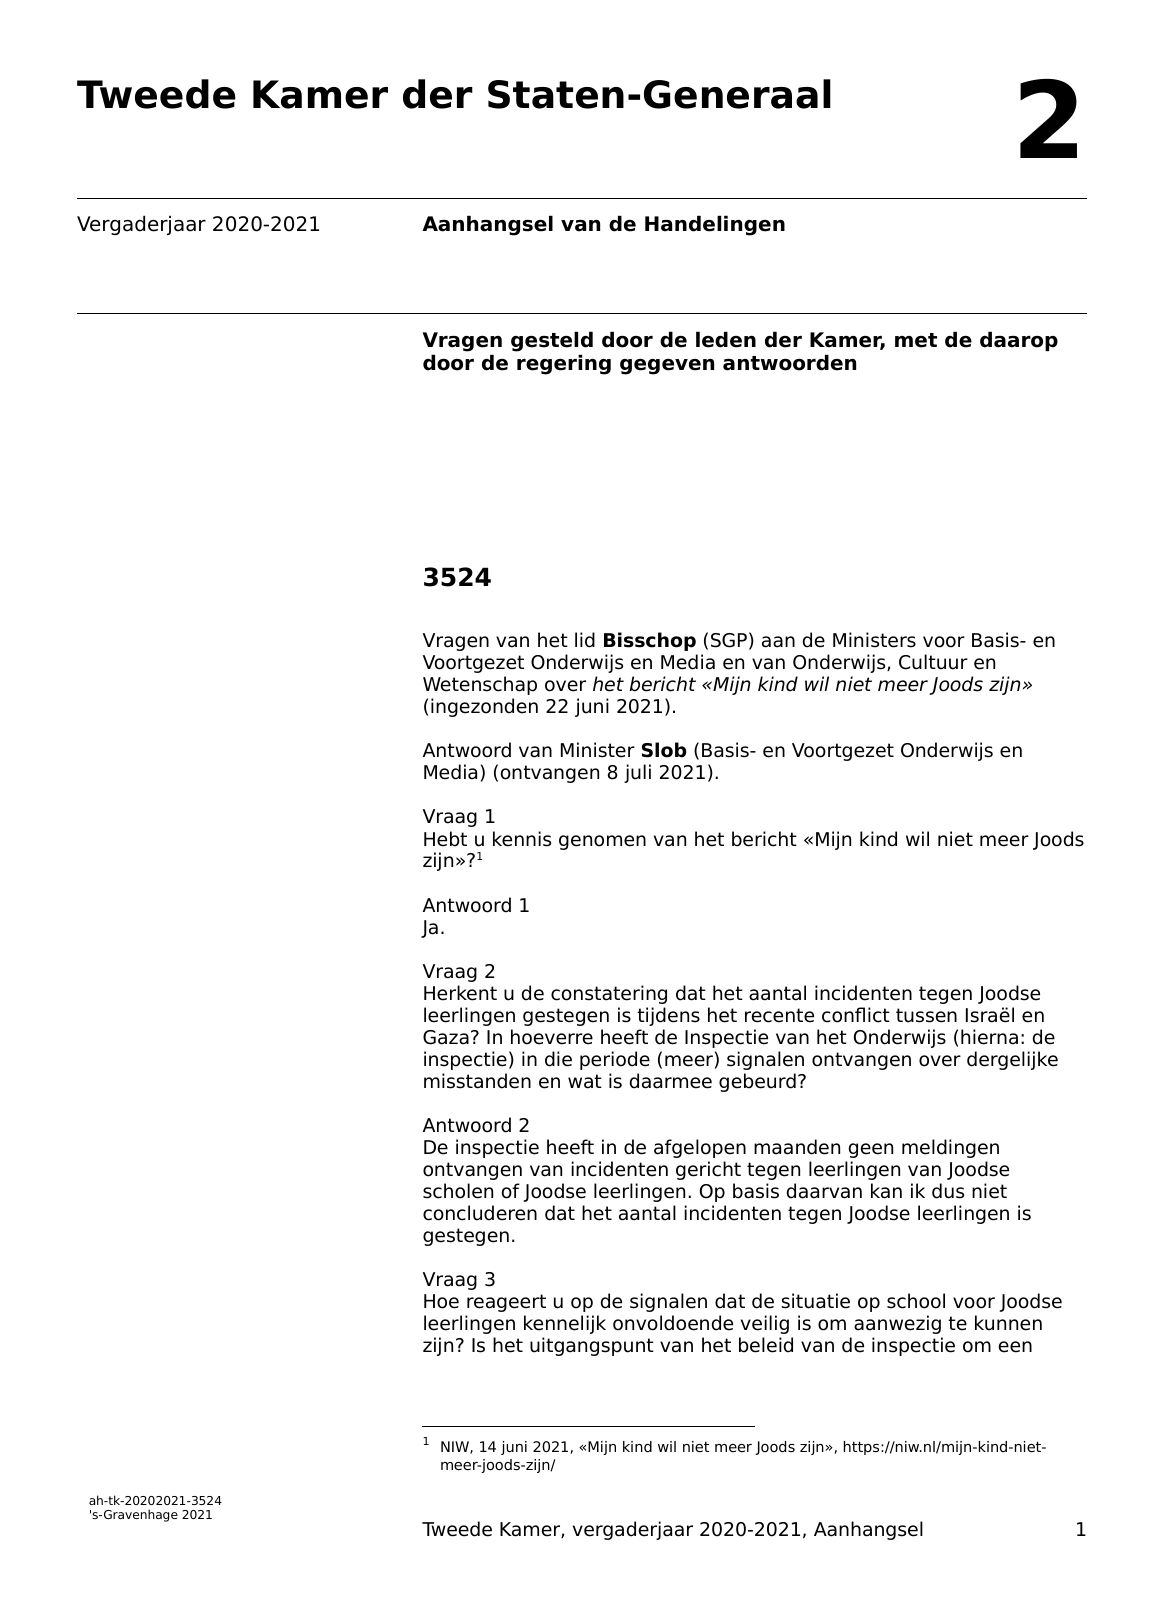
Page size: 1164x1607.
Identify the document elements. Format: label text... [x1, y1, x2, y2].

text Hebt u kennis genomen van het bericht «Mijn kind wil niet meer Joods zijn»? [422, 828, 1087, 872]
text Vraag 1 [422, 806, 1087, 828]
text Vraag 3 [422, 1269, 1087, 1291]
table_header Tweede Kamer der Staten-Generaal [77, 59, 886, 198]
table_cell Vergaderjaar 2020-2021 [77, 199, 422, 313]
text ah-tk-20202021-3524 [88, 1494, 323, 1508]
text 3524 [422, 563, 1087, 592]
text Antwoord 1 [422, 894, 1087, 917]
text Ja. [422, 917, 1087, 938]
table_header 2 [886, 59, 1087, 198]
table_cell Aanhangsel van de Handelingen [422, 199, 1087, 313]
text Antwoord van Minister Slob (Basis- en Voortgezet Onderwijs en Media) (ontvangen 8 juli 2021). [422, 740, 1087, 784]
text Vraag 2 [422, 961, 1087, 983]
text Antwoord 2 [422, 1115, 1087, 1137]
text NIW, 14 juni 2021, «Mijn kind wil niet meer Joods zijn», https://niw.nl/mijn-kind-niet-meer-joods-zijn/ [422, 1435, 1087, 1474]
text Herkent u de constatering dat het aantal incidenten tegen Joodse leerlingen gestegen is tijdens het recente conflict tussen Israël en Gaza? In hoeverre heeft de Inspectie van het Onderwijs (hierna: de inspectie) in die periode (meer) signalen ontvangen over dergelijke misstanden en wat is daarmee gebeurd? [422, 983, 1087, 1093]
table_cell [77, 314, 422, 375]
text De inspectie heeft in de afgelopen maanden geen meldingen ontvangen van incidenten gericht tegen leerlingen van Joodse scholen of Joodse leerlingen. Op basis daarvan kan ik dus niet concluderen dat het aantal incidenten tegen Joodse leerlingen is gestegen. [422, 1137, 1087, 1247]
text 's-Gravenhage 2021 [88, 1508, 323, 1522]
table_cell Vragen gesteld door de leden der Kamer, met de daarop door de regering gegeven antwoorden [422, 314, 1087, 375]
text Hoe reageert u op de signalen dat de situatie op school voor Joodse leerlingen kennelijk onvoldoende veilig is om aanwezig te kunnen zijn? Is het uitgangspunt van het beleid van de inspectie om een [422, 1291, 1087, 1357]
text Vragen van het lid Bisschop (SGP) aan de Ministers voor Basis- en Voortgezet Onderwijs en Media en van Onderwijs, Cultuur en Wetenschap over het bericht «Mijn kind wil niet meer Joods zijn» (ingezonden 22 juni 2021). [422, 630, 1087, 718]
